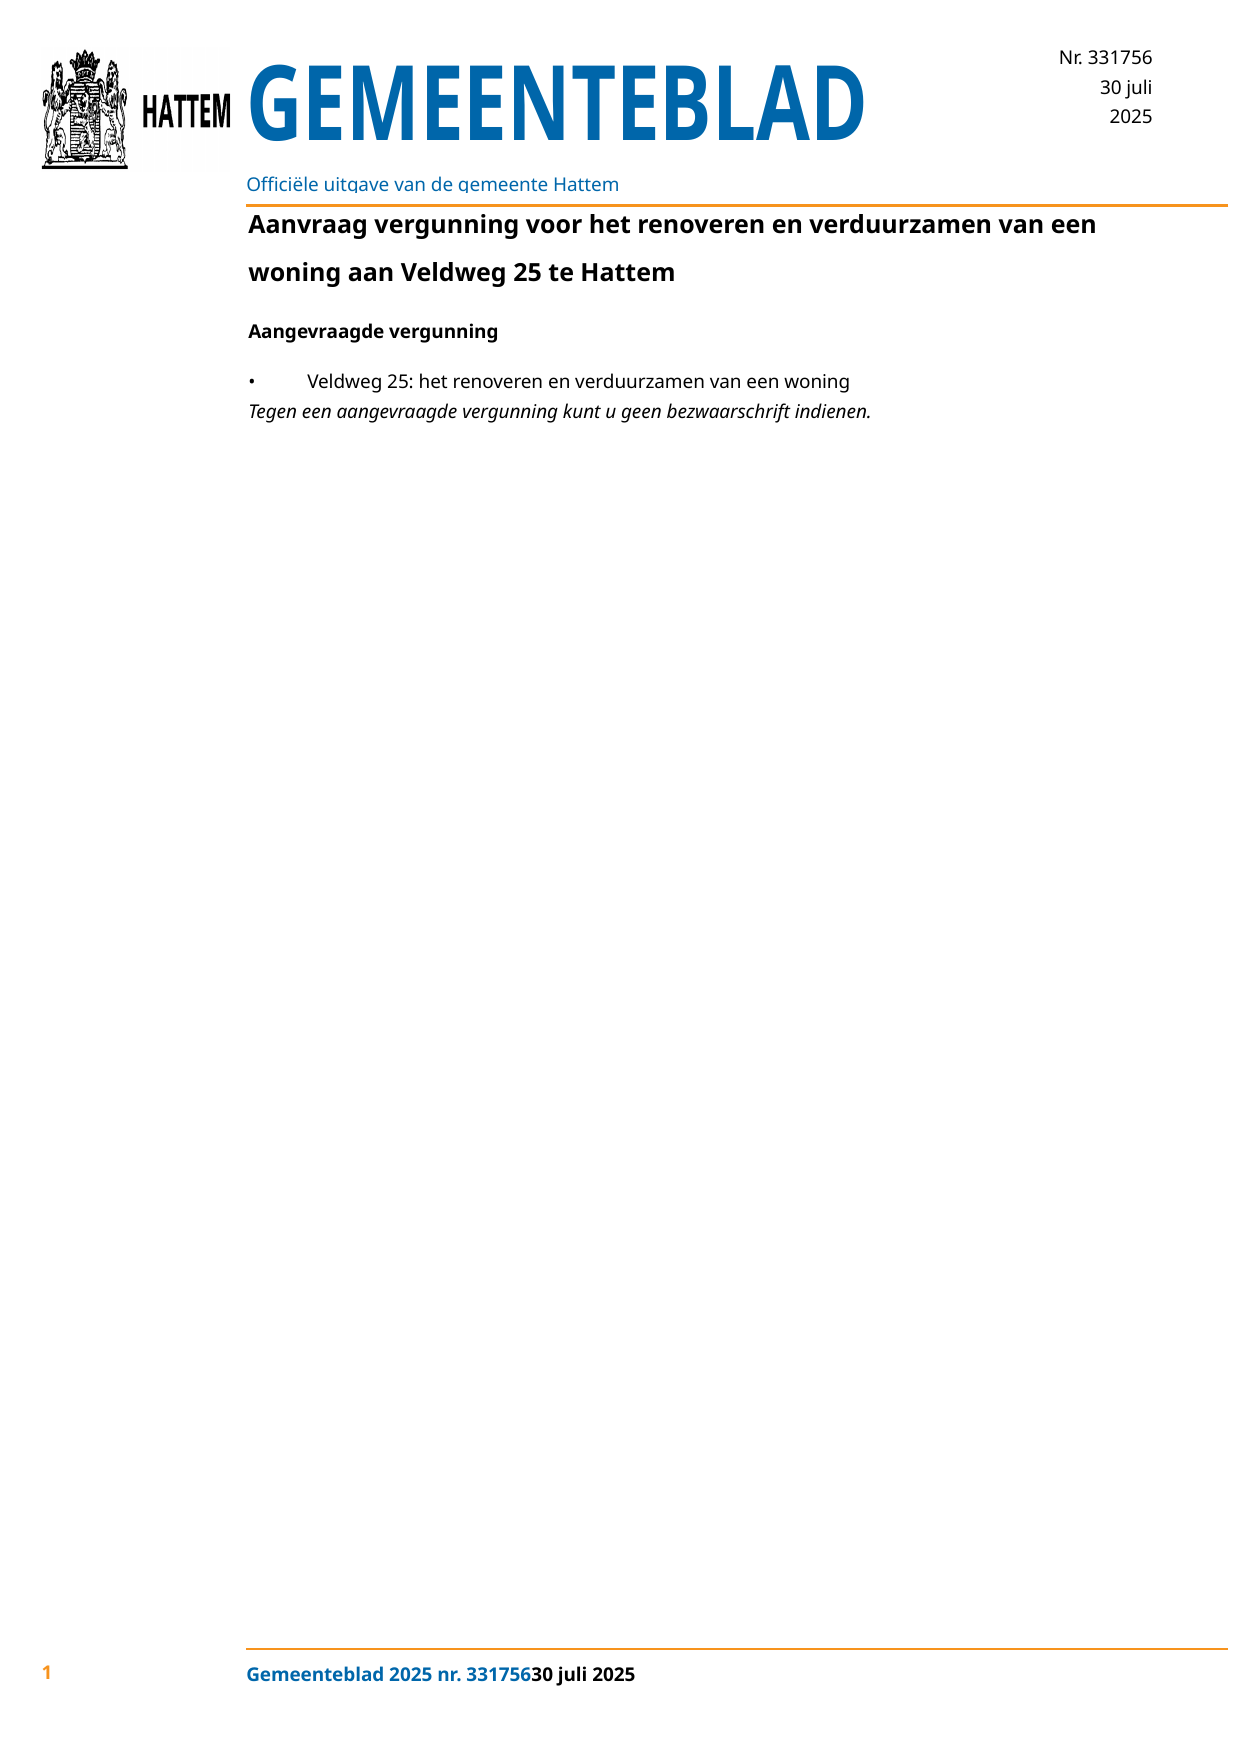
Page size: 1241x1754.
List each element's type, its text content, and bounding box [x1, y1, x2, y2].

text Tegen een aangevraagde vergunning kunt u geen bezwaarschrift indienen. [248, 398, 1152, 424]
picture [41, 47, 231, 172]
list Veldweg 25: het renoveren en verduurzamen van een woning [248, 368, 1152, 394]
text Aangevraagde vergunning [248, 318, 1152, 344]
text Aanvraag vergunning voor het renoveren en verduurzamen van een woning aan Veldweg 25 te Hattem [248, 207, 1152, 288]
